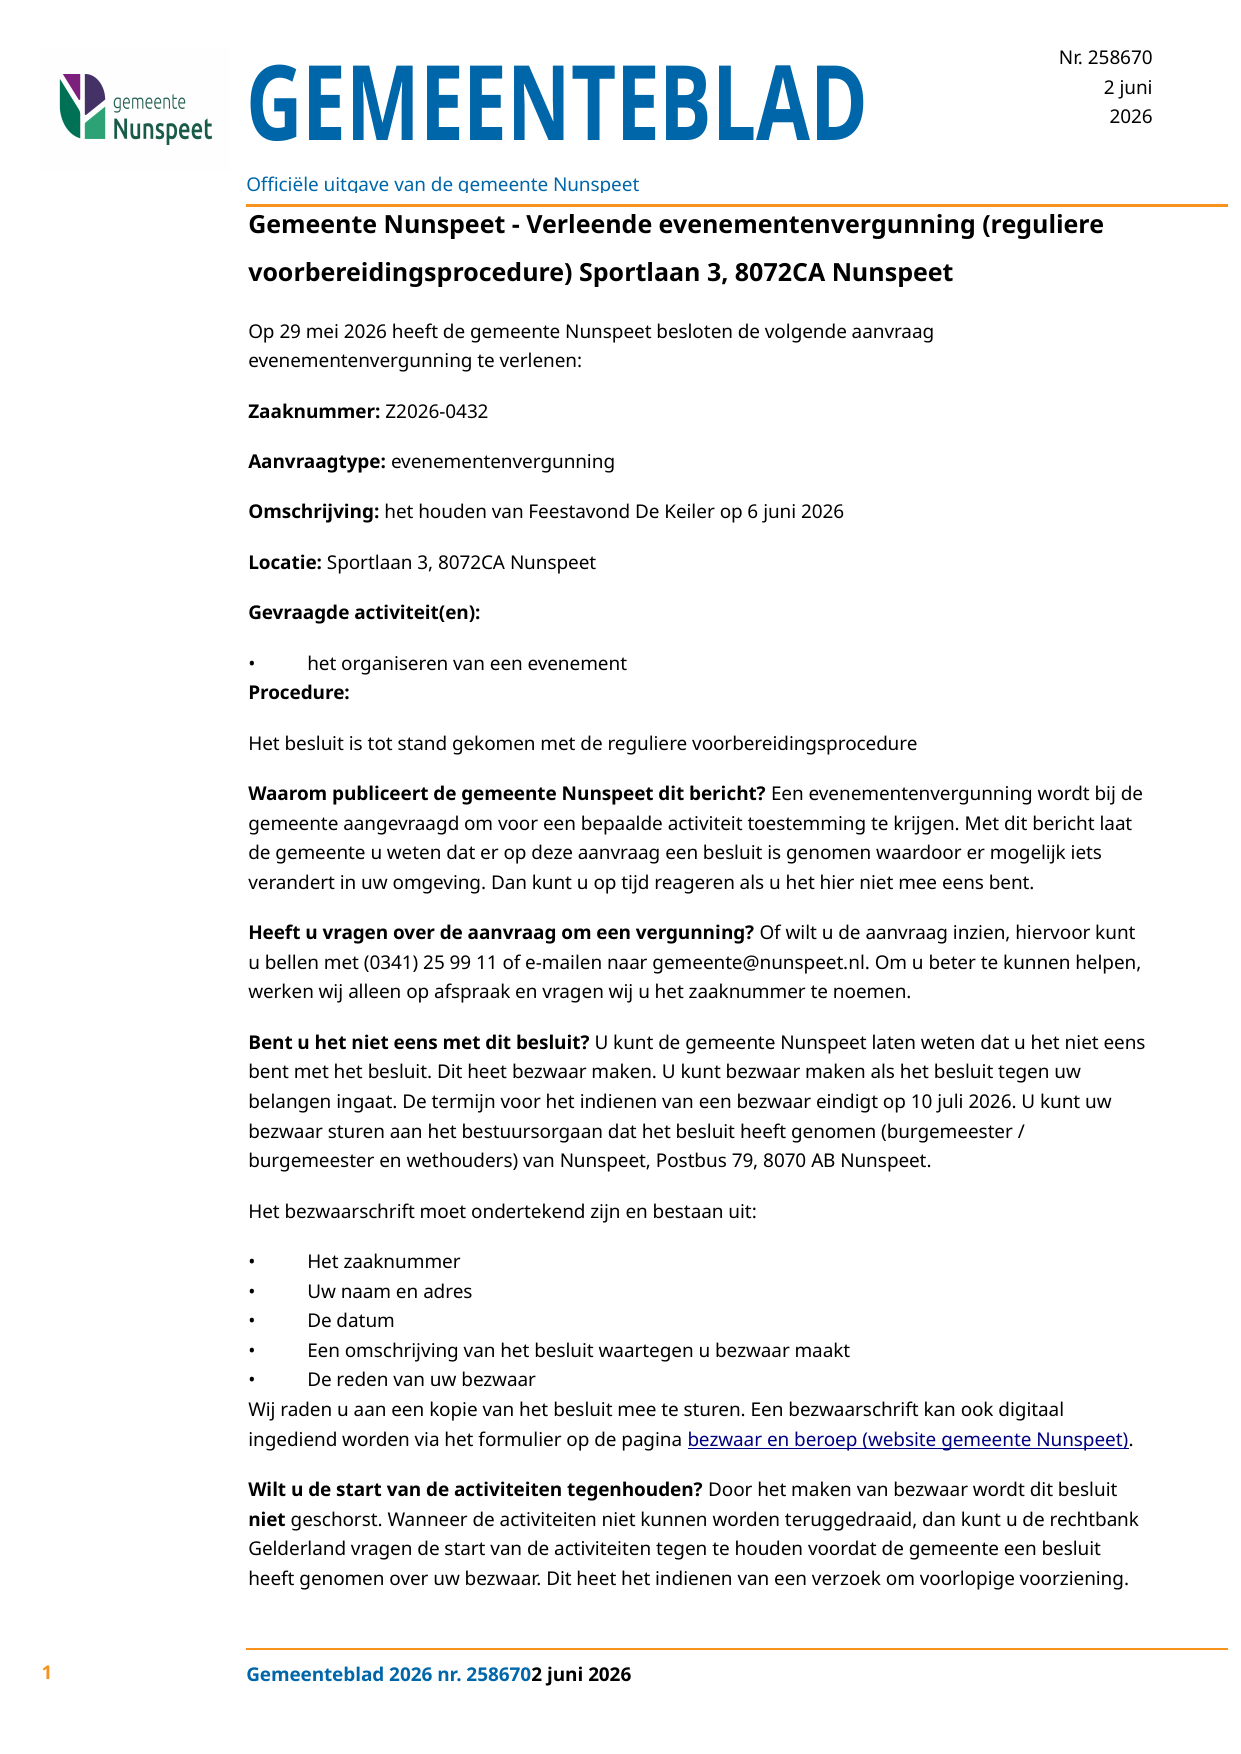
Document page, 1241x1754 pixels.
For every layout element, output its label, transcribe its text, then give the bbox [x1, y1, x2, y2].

list Een omschrijving van het besluit waartegen u bezwaar maakt [248, 1337, 1152, 1363]
text Op 29 mei 2026 heeft de gemeente Nunspeet besloten de volgende aanvraag evenementenvergunning te verlenen: [248, 318, 1152, 373]
picture [41, 47, 231, 172]
text Wij raden u aan een kopie van het besluit mee te sturen. Een bezwaarschrift kan ook digitaal ingediend worden via het formulier op de pagina bezwaar en beroep (website gemeente Nunspeet). [248, 1396, 1152, 1452]
text Procedure: [248, 679, 1152, 705]
text Omschrijving: het houden van Feestavond De Keiler op 6 juni 2026 [248, 499, 1152, 524]
list het organiseren van een evenement [248, 650, 1152, 676]
text Aanvraagtype: evenementenvergunning [248, 448, 1152, 474]
text Bent u het niet eens met dit besluit? U kunt de gemeente Nunspeet laten weten dat u het niet eens bent met het besluit. Dit heet bezwaar maken. U kunt bezwaar maken als het besluit tegen uw belangen ingaat. De termijn voor het indienen van een bezwaar eindigt op 10 juli 2026. U kunt uw bezwaar sturen aan het bestuursorgaan dat het besluit heeft genomen (burgemeester / burgemeester en wethouders) van Nunspeet, Postbus 79, 8070 AB Nunspeet. [248, 1029, 1152, 1173]
text Zaaknummer: Z2026-0432 [248, 398, 1152, 424]
text Wilt u de start van de activiteiten tegenhouden? Door het maken van bezwaar wordt dit besluit niet geschorst. Wanneer de activiteiten niet kunnen worden teruggedraaid, dan kunt u de rechtbank Gelderland vragen de start van de activiteiten tegen te houden voordat de gemeente een besluit heeft genomen over uw bezwaar. Dit heet het indienen van een verzoek om voorlopige voorziening. [248, 1476, 1152, 1591]
list Het zaaknummer [248, 1248, 1152, 1274]
list De reden van uw bezwaar [248, 1367, 1152, 1392]
text Gemeente Nunspeet - Verleende evenementenvergunning (reguliere voorbereidingsprocedure) Sportlaan 3, 8072CA Nunspeet [248, 207, 1152, 288]
text Het besluit is tot stand gekomen met de reguliere voorbereidingsprocedure [248, 730, 1152, 756]
text Heeft u vragen over de aanvraag om een vergunning? Of wilt u de aanvraag inzien, hiervoor kunt u bellen met (0341) 25 99 11 of e-mailen naar gemeente@nunspeet.nl. Om u beter te kunnen helpen, werken wij alleen op afspraak en vragen wij u het zaaknummer te noemen. [248, 919, 1152, 1004]
text Locatie: Sportlaan 3, 8072CA Nunspeet [248, 549, 1152, 575]
text Gevraagde activiteit(en): [248, 599, 1152, 625]
text Waarom publiceert de gemeente Nunspeet dit bericht? Een evenementenvergunning wordt bij de gemeente aangevraagd om voor een bepaalde activiteit toestemming te krijgen. Met dit bericht laat de gemeente u weten dat er op deze aanvraag een besluit is genomen waardoor er mogelijk iets verandert in uw omgeving. Dan kunt u op tijd reageren als u het hier niet mee eens bent. [248, 780, 1152, 895]
text Het bezwaarschrift moet ondertekend zijn en bestaan uit: [248, 1198, 1152, 1224]
list Uw naam en adres [248, 1278, 1152, 1304]
list De datum [248, 1307, 1152, 1333]
